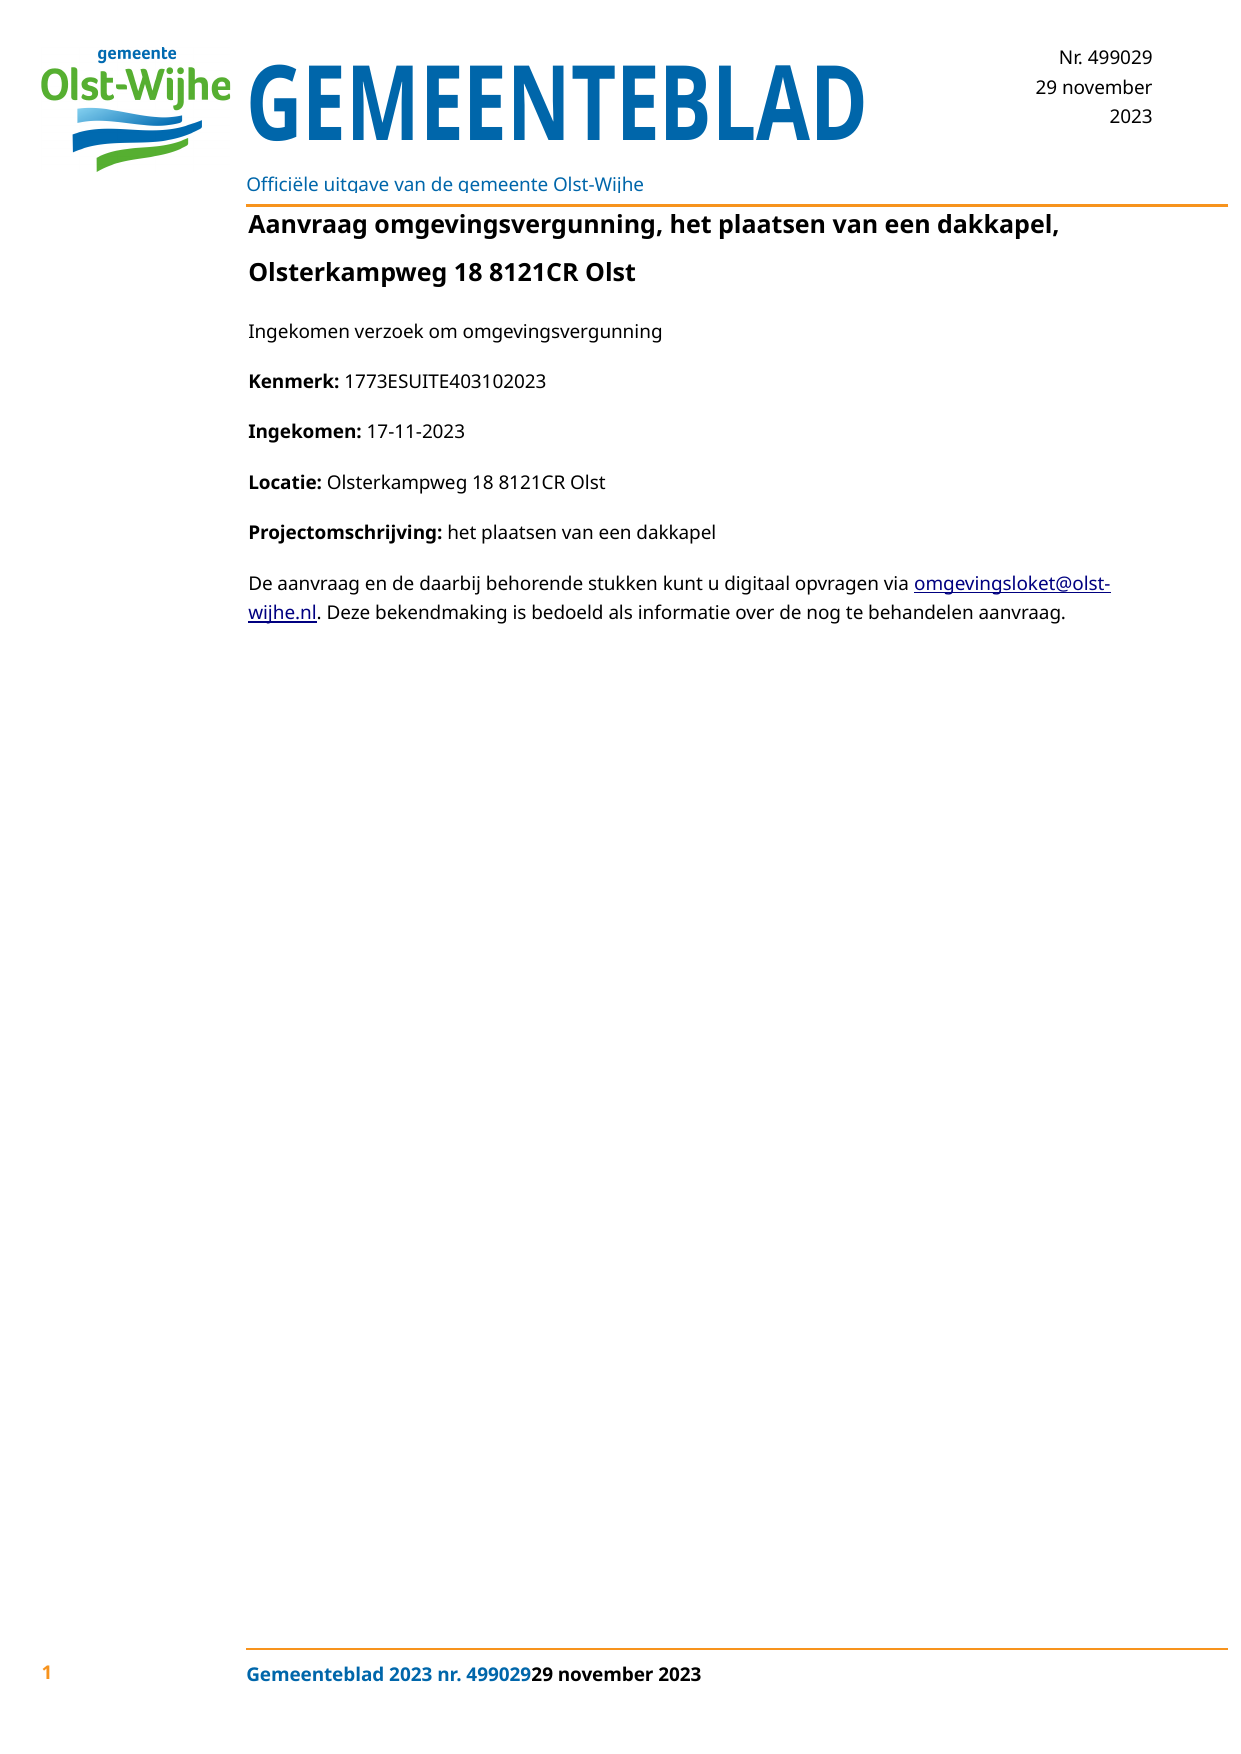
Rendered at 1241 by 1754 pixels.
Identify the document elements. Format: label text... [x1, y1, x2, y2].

text Ingekomen: 17-11-2023 [248, 419, 1152, 444]
picture [41, 47, 231, 172]
text Aanvraag omgevingsvergunning, het plaatsen van een dakkapel, Olsterkampweg 18 8121CR Olst [248, 207, 1152, 288]
text Projectomschrijving: het plaatsen van een dakkapel [248, 519, 1152, 545]
text Kenmerk: 1773ESUITE403102023 [248, 368, 1152, 394]
text Ingekomen verzoek om omgevingsvergunning [248, 318, 1152, 344]
text Locatie: Olsterkampweg 18 8121CR Olst [248, 469, 1152, 495]
text De aanvraag en de daarbij behorende stukken kunt u digitaal opvragen via omgevingsloket@olst-wijhe.nl. Deze bekendmaking is bedoeld als informatie over de nog te behandelen aanvraag. [248, 570, 1152, 625]
